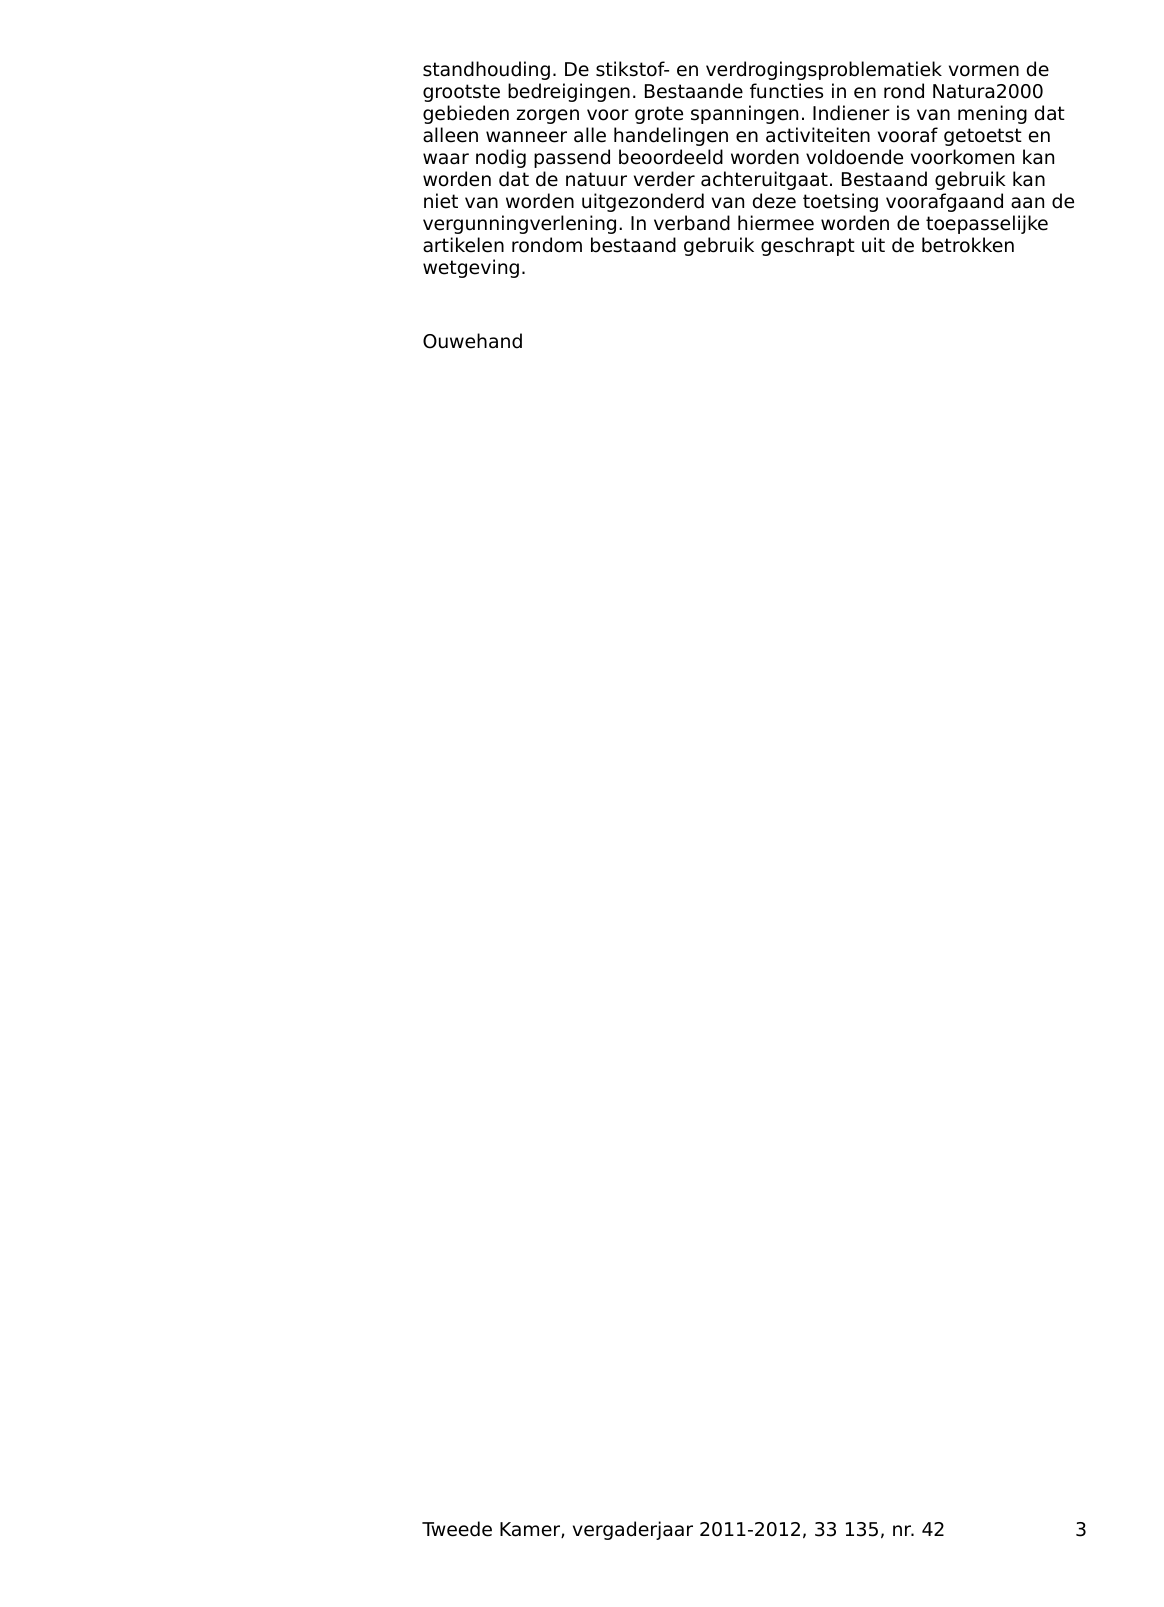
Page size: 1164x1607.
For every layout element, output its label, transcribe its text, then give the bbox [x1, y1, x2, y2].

text Ouwehand [422, 309, 1087, 353]
text standhouding. De stikstof- en verdrogingsproblematiek vormen de grootste bedreigingen. Bestaande functies in en rond Natura2000 gebieden zorgen voor grote spanningen. Indiener is van mening dat alleen wanneer alle handelingen en activiteiten vooraf getoetst en waar nodig passend beoordeeld worden voldoende voorkomen kan worden dat de natuur verder achteruitgaat. Bestaand gebruik kan niet van worden uitgezonderd van deze toetsing voorafgaand aan de vergunningverlening. In verband hiermee worden de toepasselijke artikelen rondom bestaand gebruik geschrapt uit de betrokken wetgeving. [422, 59, 1087, 279]
